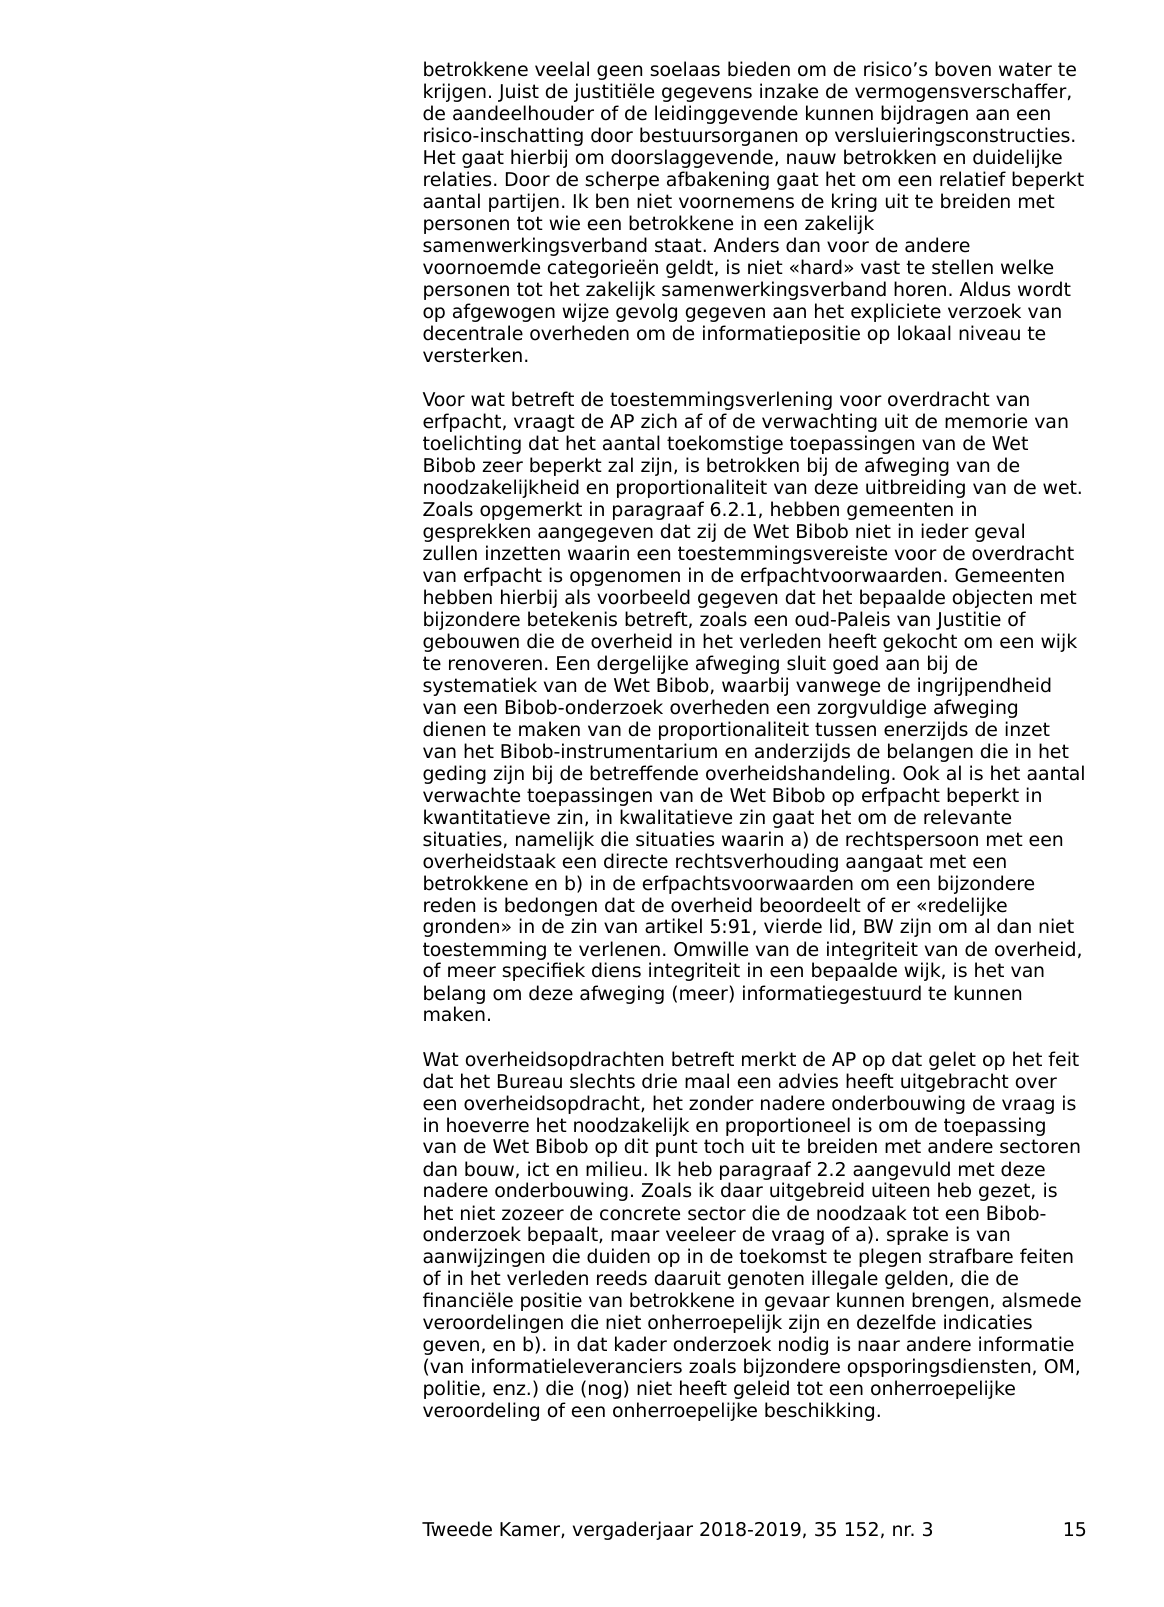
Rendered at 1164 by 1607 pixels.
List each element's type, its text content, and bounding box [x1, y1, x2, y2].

text Voor wat betreft de toestemmingsverlening voor overdracht van erfpacht, vraagt de AP zich af of de verwachting uit de memorie van toelichting dat het aantal toekomstige toepassingen van de Wet Bibob zeer beperkt zal zijn, is betrokken bij de afweging van de noodzakelijkheid en proportionaliteit van deze uitbreiding van de wet. Zoals opgemerkt in paragraaf 6.2.1, hebben gemeenten in gesprekken aangegeven dat zij de Wet Bibob niet in ieder geval zullen inzetten waarin een toestemmingsvereiste voor de overdracht van erfpacht is opgenomen in de erfpachtvoorwaarden. Gemeenten hebben hierbij als voorbeeld gegeven dat het bepaalde objecten met bijzondere betekenis betreft, zoals een oud-Paleis van Justitie of gebouwen die de overheid in het verleden heeft gekocht om een wijk te renoveren. Een dergelijke afweging sluit goed aan bij de systematiek van de Wet Bibob, waarbij vanwege de ingrijpendheid van een Bibob-onderzoek overheden een zorgvuldige afweging dienen te maken van de proportionaliteit tussen enerzijds de inzet van het Bibob-instrumentarium en anderzijds de belangen die in het geding zijn bij de betreffende overheidshandeling. Ook al is het aantal verwachte toepassingen van de Wet Bibob op erfpacht beperkt in kwantitatieve zin, in kwalitatieve zin gaat het om de relevante situaties, namelijk die situaties waarin a) de rechtspersoon met een overheidstaak een directe rechtsverhouding aangaat met een betrokkene en b) in de erfpachtsvoorwaarden om een bijzondere reden is bedongen dat de overheid beoordeelt of er «redelijke gronden» in de zin van artikel 5:91, vierde lid, BW zijn om al dan niet toestemming te verlenen. Omwille van de integriteit van de overheid, of meer specifiek diens integriteit in een bepaalde wijk, is het van belang om deze afweging (meer) informatiegestuurd te kunnen maken. [422, 389, 1087, 1026]
text betrokkene veelal geen soelaas bieden om de risico’s boven water te krijgen. Juist de justitiële gegevens inzake de vermogensverschaffer, de aandeelhouder of de leidinggevende kunnen bijdragen aan een risico-inschatting door bestuursorganen op versluieringsconstructies. Het gaat hierbij om doorslaggevende, nauw betrokken en duidelijke relaties. Door de scherpe afbakening gaat het om een relatief beperkt aantal partijen. Ik ben niet voornemens de kring uit te breiden met personen tot wie een betrokkene in een zakelijk samenwerkingsverband staat. Anders dan voor de andere voornoemde categorieën geldt, is niet «hard» vast te stellen welke personen tot het zakelijk samenwerkingsverband horen. Aldus wordt op afgewogen wijze gevolg gegeven aan het expliciete verzoek van decentrale overheden om de informatiepositie op lokaal niveau te versterken. [422, 59, 1087, 367]
text Wat overheidsopdrachten betreft merkt de AP op dat gelet op het feit dat het Bureau slechts drie maal een advies heeft uitgebracht over een overheidsopdracht, het zonder nadere onderbouwing de vraag is in hoeverre het noodzakelijk en proportioneel is om de toepassing van de Wet Bibob op dit punt toch uit te breiden met andere sectoren dan bouw, ict en milieu. Ik heb paragraaf 2.2 aangevuld met deze nadere onderbouwing. Zoals ik daar uitgebreid uiteen heb gezet, is het niet zozeer de concrete sector die de noodzaak tot een Bibob-onderzoek bepaalt, maar veeleer de vraag of a). sprake is van aanwijzingen die duiden op in de toekomst te plegen strafbare feiten of in het verleden reeds daaruit genoten illegale gelden, die de financiële positie van betrokkene in gevaar kunnen brengen, alsmede veroordelingen die niet onherroepelijk zijn en dezelfde indicaties geven, en b). in dat kader onderzoek nodig is naar andere informatie (van informatieleveranciers zoals bijzondere opsporingsdiensten, OM, politie, enz.) die (nog) niet heeft geleid tot een onherroepelijke veroordeling of een onherroepelijke beschikking. [422, 1048, 1087, 1422]
